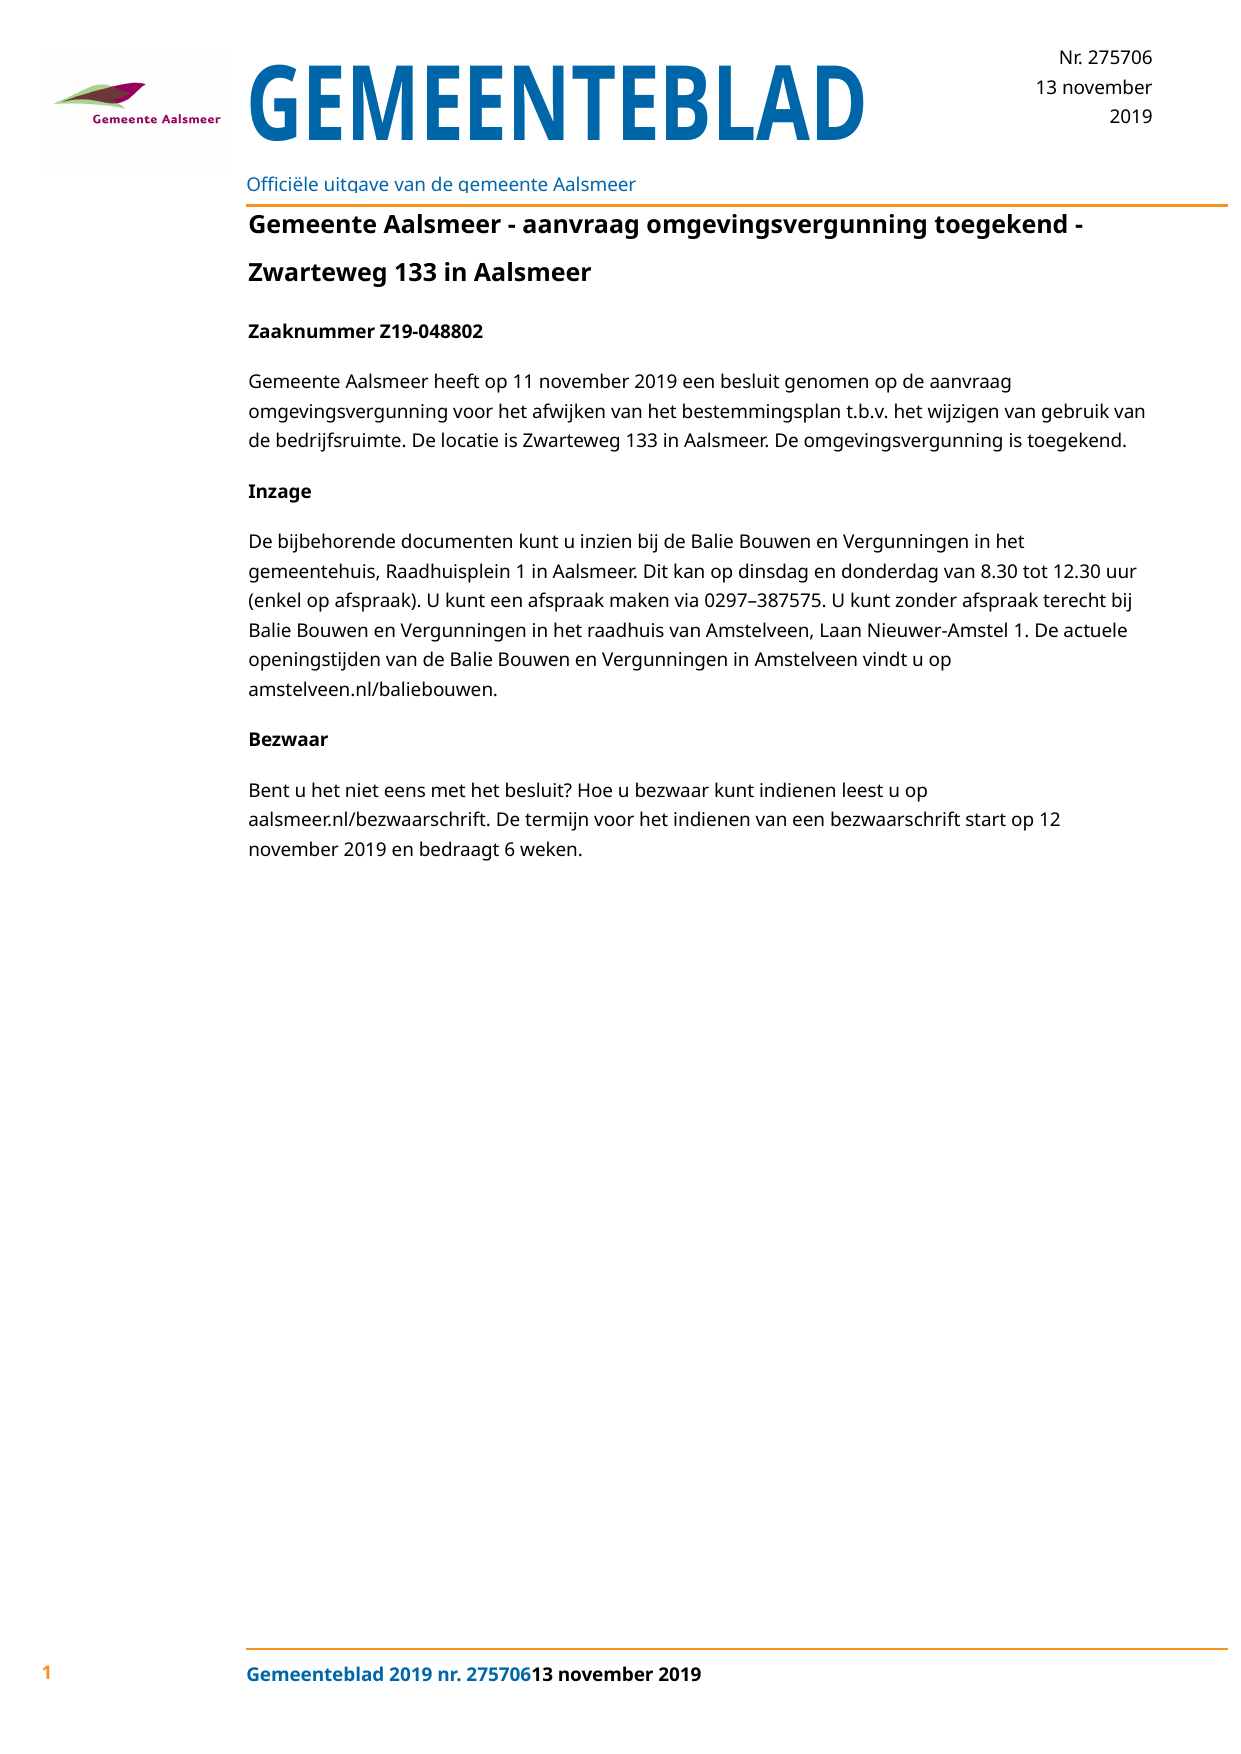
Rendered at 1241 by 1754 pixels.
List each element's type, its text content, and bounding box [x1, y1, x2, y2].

text Gemeente Aalsmeer - aanvraag omgevingsvergunning toegekend - Zwarteweg 133 in Aalsmeer [248, 207, 1152, 288]
text Bezwaar [248, 727, 1152, 752]
picture [41, 47, 231, 172]
text Bent u het niet eens met het besluit? Hoe u bezwaar kunt indienen leest u op aalsmeer.nl/bezwaarschrift. De termijn voor het indienen van een bezwaarschrift start op 12 november 2019 en bedraagt 6 weken. [248, 777, 1152, 862]
text Gemeente Aalsmeer heeft op 11 november 2019 een besluit genomen op de aanvraag omgevingsvergunning voor het afwijken van het bestemmingsplan t.b.v. het wijzigen van gebruik van de bedrijfsruimte. De locatie is Zwarteweg 133 in Aalsmeer. De omgevingsvergunning is toegekend. [248, 368, 1152, 453]
text Inzage [248, 478, 1152, 504]
text De bijbehorende documenten kunt u inzien bij de Balie Bouwen en Vergunningen in het gemeentehuis, Raadhuisplein 1 in Aalsmeer. Dit kan op dinsdag en donderdag van 8.30 tot 12.30 uur (enkel op afspraak). U kunt een afspraak maken via 0297–387575. U kunt zonder afspraak terecht bij Balie Bouwen en Vergunningen in het raadhuis van Amstelveen, Laan Nieuwer-Amstel 1. De actuele openingstijden van de Balie Bouwen en Vergunningen in Amstelveen vindt u op amstelveen.nl/baliebouwen. [248, 528, 1152, 702]
text Zaaknummer Z19-048802 [248, 318, 1152, 344]
